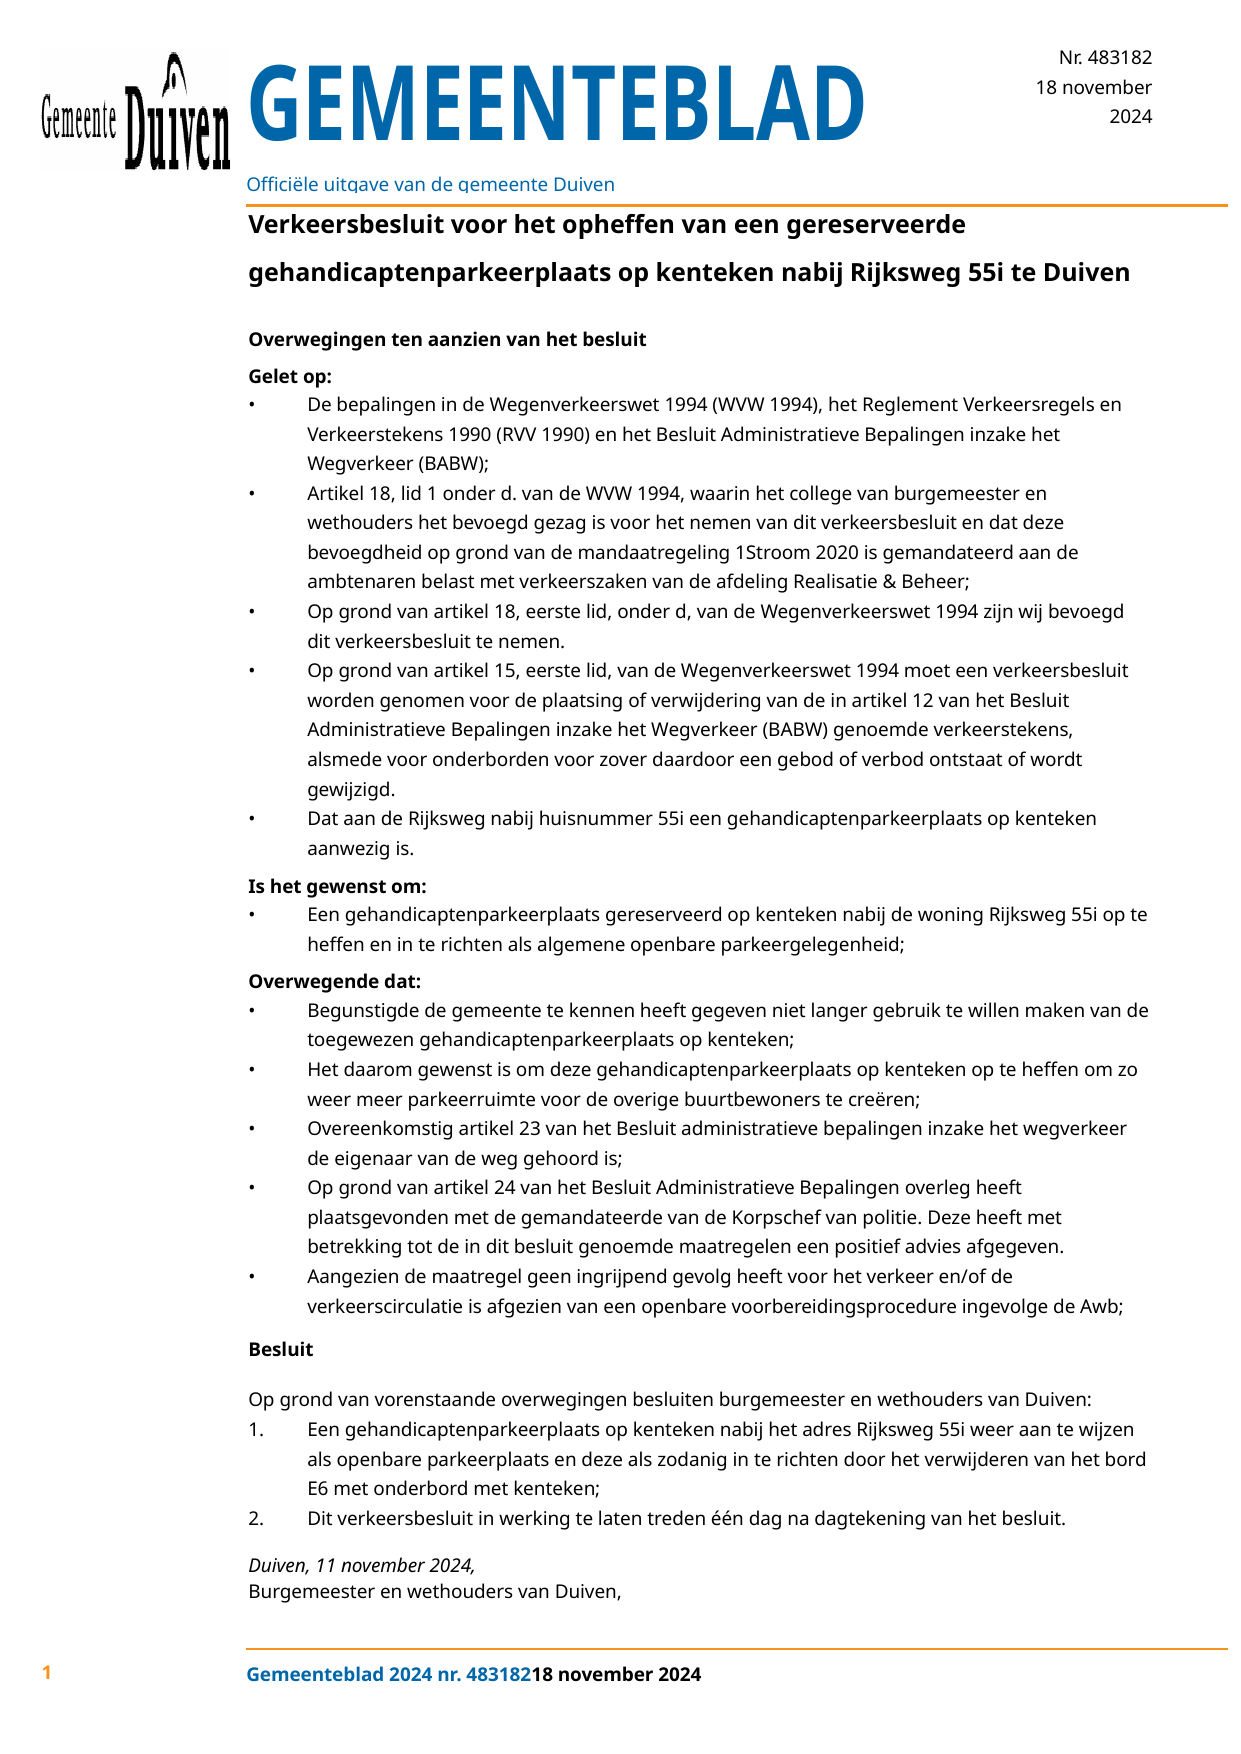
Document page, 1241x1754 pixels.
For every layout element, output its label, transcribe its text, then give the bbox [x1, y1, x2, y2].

list Dat aan de Rijksweg nabij huisnummer 55i een gehandicaptenparkeerplaats op kenteken aanwezig is. [248, 805, 1152, 861]
text Burgemeester en wethouders van Duiven, [248, 1578, 1152, 1604]
text Op grond van vorenstaande overwegingen besluiten burgemeester en wethouders van Duiven: [248, 1387, 1152, 1412]
text Is het gewenst om: [248, 873, 1152, 899]
list Een gehandicaptenparkeerplaats gereserveerd op kenteken nabij de woning Rijksweg 55i op te heffen en in te richten als algemene openbare parkeergelegenheid; [248, 901, 1152, 957]
text Verkeersbesluit voor het opheffen van een gereserveerde gehandicaptenparkeerplaats op kenteken nabij Rijksweg 55i te Duiven [248, 207, 1152, 288]
list Aangezien de maatregel geen ingrijpend gevolg heeft voor het verkeer en/of de verkeerscirculatie is afgezien van een openbare voorbereidingsprocedure ingevolge de Awb; [248, 1263, 1152, 1319]
list Artikel 18, lid 1 onder d. van de WVW 1994, waarin het college van burgemeester en wethouders het bevoegd gezag is voor het nemen van dit verkeersbesluit en dat deze bevoegdheid op grond van de mandaatregeling 1Stroom 2020 is gemandateerd aan de ambtenaren belast met verkeerszaken van de afdeling Realisatie & Beheer; [248, 480, 1152, 594]
text Gelet op: [248, 363, 1152, 389]
list Een gehandicaptenparkeerplaats op kenteken nabij het adres Rijksweg 55i weer aan te wijzen als openbare parkeerplaats en deze als zodanig in te richten door het verwijderen van het bord E6 met onderbord met kenteken; [248, 1416, 1152, 1501]
list Het daarom gewenst is om deze gehandicaptenparkeerplaats op kenteken op te heffen om zo weer meer parkeerruimte voor de overige buurtbewoners te creëren; [248, 1056, 1152, 1112]
list De bepalingen in de Wegenverkeerswet 1994 (WVW 1994), het Reglement Verkeersregels en Verkeerstekens 1990 (RVV 1990) en het Besluit Administratieve Bepalingen inzake het Wegverkeer (BABW); [248, 391, 1152, 476]
list Dit verkeersbesluit in werking te laten treden één dag na dagtekening van het besluit. [248, 1505, 1152, 1531]
list Overeenkomstig artikel 23 van het Besluit administratieve bepalingen inzake het wegverkeer de eigenaar van de weg gehoord is; [248, 1115, 1152, 1171]
text Overwegingen ten aanzien van het besluit [248, 326, 1152, 352]
list Op grond van artikel 24 van het Besluit Administratieve Bepalingen overleg heeft plaatsgevonden met de gemandateerde van de Korpschef van politie. Deze heeft met betrekking tot de in dit besluit genoemde maatregelen een positief advies afgegeven. [248, 1174, 1152, 1259]
list Begunstigde de gemeente te kennen heeft gegeven niet langer gebruik te willen maken van de toegewezen gehandicaptenparkeerplaats op kenteken; [248, 997, 1152, 1052]
text Overwegende dat: [248, 969, 1152, 994]
picture [41, 47, 231, 172]
text Duiven, 11 november 2024, [248, 1553, 1152, 1578]
text Besluit [248, 1336, 1152, 1362]
list Op grond van artikel 18, eerste lid, onder d, van de Wegenverkeerswet 1994 zijn wij bevoegd dit verkeersbesluit te nemen. [248, 598, 1152, 654]
list Op grond van artikel 15, eerste lid, van de Wegenverkeerswet 1994 moet een verkeersbesluit worden genomen voor de plaatsing of verwijdering van de in artikel 12 van het Besluit Administratieve Bepalingen inzake het Wegverkeer (BABW) genoemde verkeerstekens, alsmede voor onderborden voor zover daardoor een gebod of verbod ontstaat of wordt gewijzigd. [248, 657, 1152, 802]
